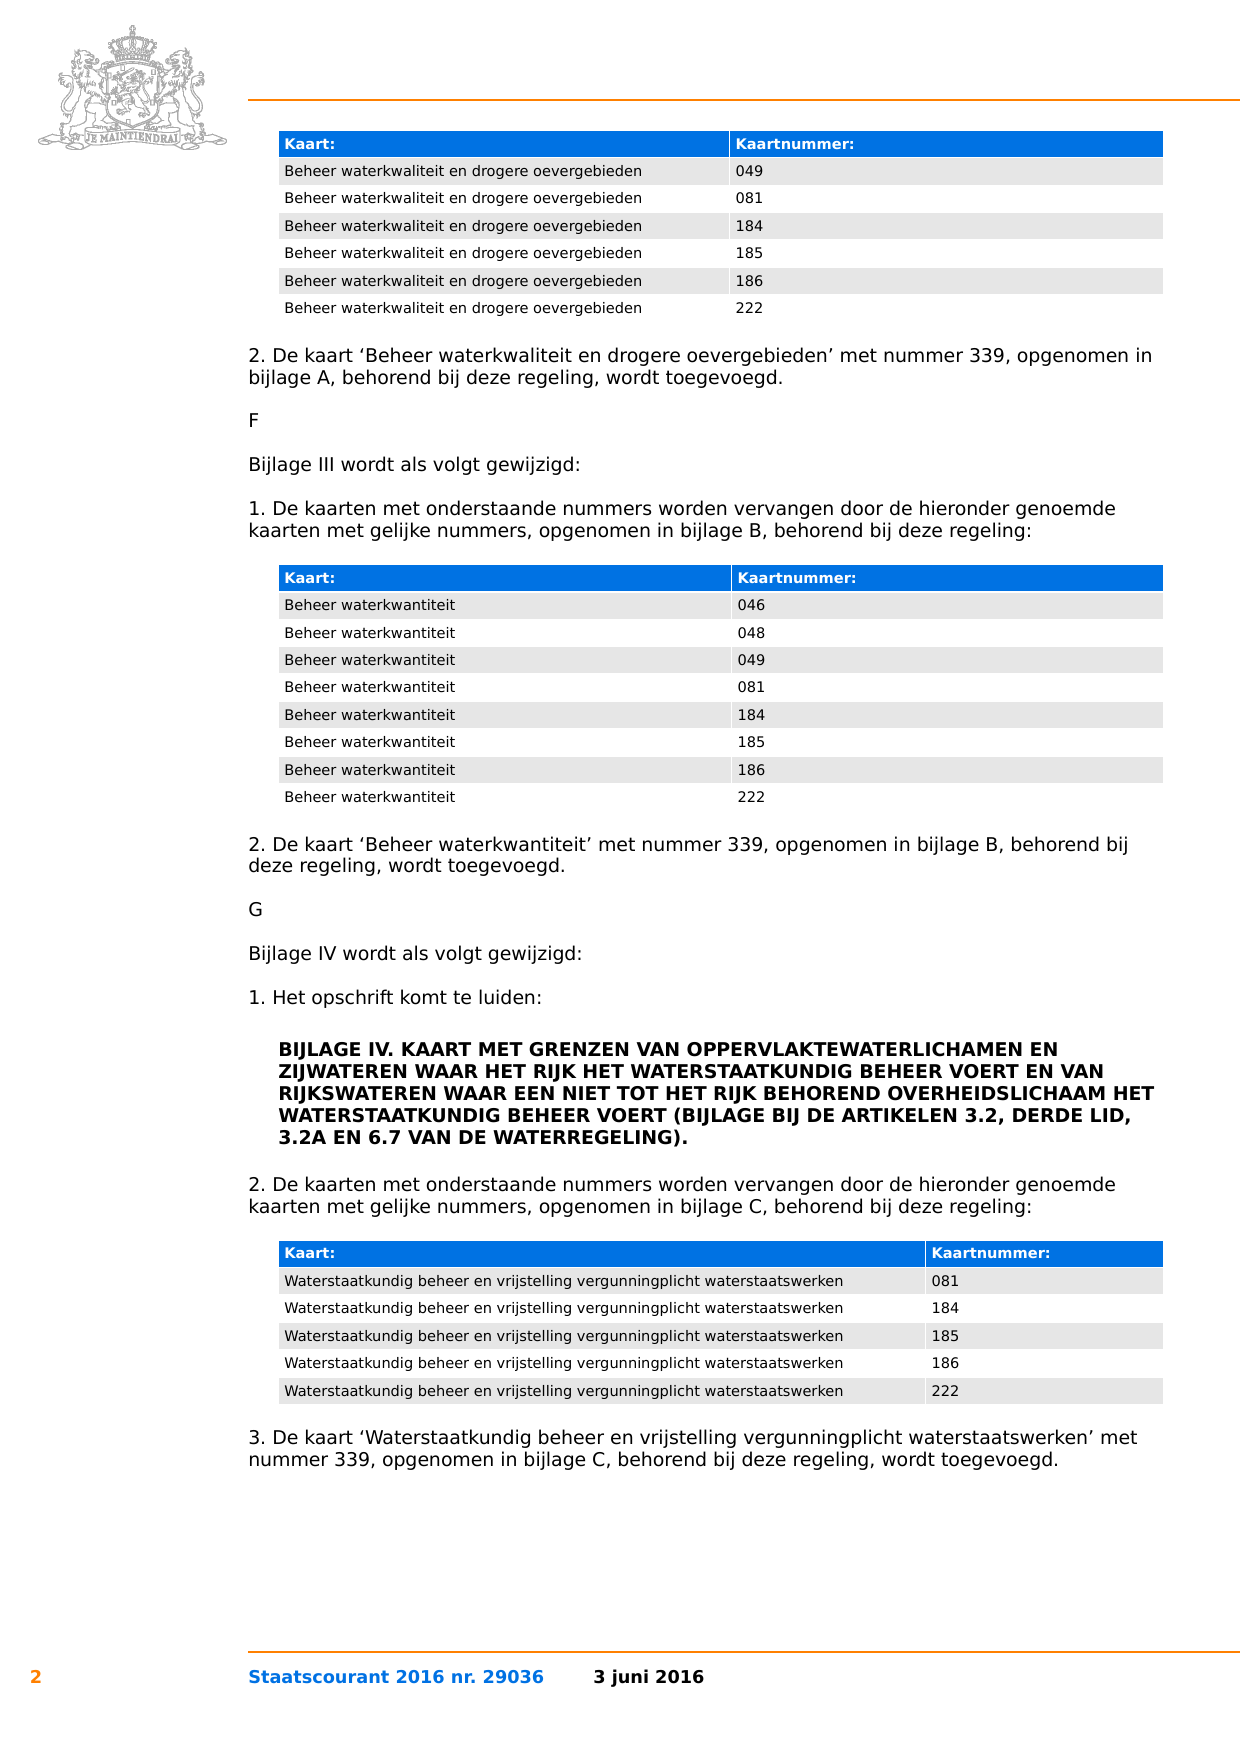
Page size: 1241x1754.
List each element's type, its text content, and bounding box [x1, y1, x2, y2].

text Bijlage III wordt als volgt gewijzigd: [248, 454, 1163, 476]
table_cell 185 [730, 241, 1163, 267]
table_cell 048 [732, 620, 1163, 646]
table_cell Beheer waterkwantiteit [279, 702, 731, 728]
table_cell Waterstaatkundig beheer en vrijstelling vergunningplicht waterstaatswerken [279, 1268, 925, 1294]
table_cell Beheer waterkwaliteit en drogere oevergebieden [279, 186, 729, 212]
picture [38, 25, 227, 150]
text Bijlage IV wordt als volgt gewijzigd: [248, 943, 1163, 965]
table_cell 222 [926, 1378, 1163, 1404]
table_cell Beheer waterkwantiteit [279, 729, 731, 756]
text 1. Het opschrift komt te luiden: [248, 987, 1163, 1009]
table_cell Beheer waterkwantiteit [279, 620, 731, 646]
table_cell 081 [730, 186, 1163, 212]
text 2. De kaart ‘Beheer waterkwaliteit en drogere oevergebieden’ met nummer 339, opgenomen in bijlage A, behorend bij deze regeling, wordt toegevoegd. [248, 344, 1163, 388]
table_cell Beheer waterkwaliteit en drogere oevergebieden [279, 158, 729, 185]
table_cell 222 [732, 784, 1163, 811]
text F [248, 410, 1163, 432]
text 1. De kaarten met onderstaande nummers worden vervangen door de hieronder genoemde kaarten met gelijke nummers, opgenomen in bijlage B, behorend bij deze regeling: [248, 498, 1163, 542]
table_cell Beheer waterkwantiteit [279, 647, 731, 673]
table_cell 081 [732, 675, 1163, 701]
table_cell 046 [732, 593, 1163, 619]
table_cell 184 [732, 702, 1163, 728]
table_header Kaart: [279, 565, 731, 591]
table_cell Waterstaatkundig beheer en vrijstelling vergunningplicht waterstaatswerken [279, 1323, 925, 1349]
table_cell Beheer waterkwantiteit [279, 784, 731, 811]
table_cell 185 [732, 729, 1163, 756]
table_cell Beheer waterkwantiteit [279, 757, 731, 783]
table_header Kaartnummer: [926, 1241, 1163, 1267]
table_cell Beheer waterkwaliteit en drogere oevergebieden [279, 268, 729, 294]
table_cell Beheer waterkwaliteit en drogere oevergebieden [279, 241, 729, 267]
table_cell Beheer waterkwantiteit [279, 675, 731, 701]
table_cell 186 [732, 757, 1163, 783]
table_header Kaart: [279, 1241, 925, 1267]
table_cell Beheer waterkwaliteit en drogere oevergebieden [279, 295, 729, 322]
table_cell 049 [732, 647, 1163, 673]
text G [248, 899, 1163, 921]
text 3. De kaart ‘Waterstaatkundig beheer en vrijstelling vergunningplicht waterstaatswerken’ met nummer 339, opgenomen in bijlage C, behorend bij deze regeling, wordt toegevoegd. [248, 1427, 1163, 1471]
table_header Kaartnummer: [732, 565, 1163, 591]
text 2. De kaarten met onderstaande nummers worden vervangen door de hieronder genoemde kaarten met gelijke nummers, opgenomen in bijlage C, behorend bij deze regeling: [248, 1174, 1163, 1218]
table_cell Beheer waterkwaliteit en drogere oevergebieden [279, 213, 729, 239]
table_cell 049 [730, 158, 1163, 185]
table_cell 185 [926, 1323, 1163, 1349]
table_cell 222 [730, 295, 1163, 322]
table_cell 184 [730, 213, 1163, 239]
table_cell 186 [926, 1350, 1163, 1377]
subtitle BIJLAGE IV. KAART MET GRENZEN VAN OPPERVLAKTEWATERLICHAMEN EN ZIJWATEREN WAAR HET RIJK HET WATERSTAATKUNDIG BEHEER VOERT EN VAN RIJKSWATEREN WAAR EEN NIET TOT HET RIJK BEHOREND OVERHEIDSLICHAAM HET WATERSTAATKUNDIG BEHEER VOERT (BIJLAGE BIJ DE ARTIKELEN 3.2, DERDE LID, 3.2A EN 6.7 VAN DE WATERREGELING). [278, 1039, 1163, 1149]
table_cell 081 [926, 1268, 1163, 1294]
table_cell Waterstaatkundig beheer en vrijstelling vergunningplicht waterstaatswerken [279, 1296, 925, 1322]
table_cell 186 [730, 268, 1163, 294]
table_cell Waterstaatkundig beheer en vrijstelling vergunningplicht waterstaatswerken [279, 1350, 925, 1377]
table_header Kaartnummer: [730, 131, 1163, 157]
text 2. De kaart ‘Beheer waterkwantiteit’ met nummer 339, opgenomen in bijlage B, behorend bij deze regeling, wordt toegevoegd. [248, 833, 1163, 877]
table_cell Waterstaatkundig beheer en vrijstelling vergunningplicht waterstaatswerken [279, 1378, 925, 1404]
table_header Kaart: [279, 131, 729, 157]
table_cell 184 [926, 1296, 1163, 1322]
table_cell Beheer waterkwantiteit [279, 593, 731, 619]
